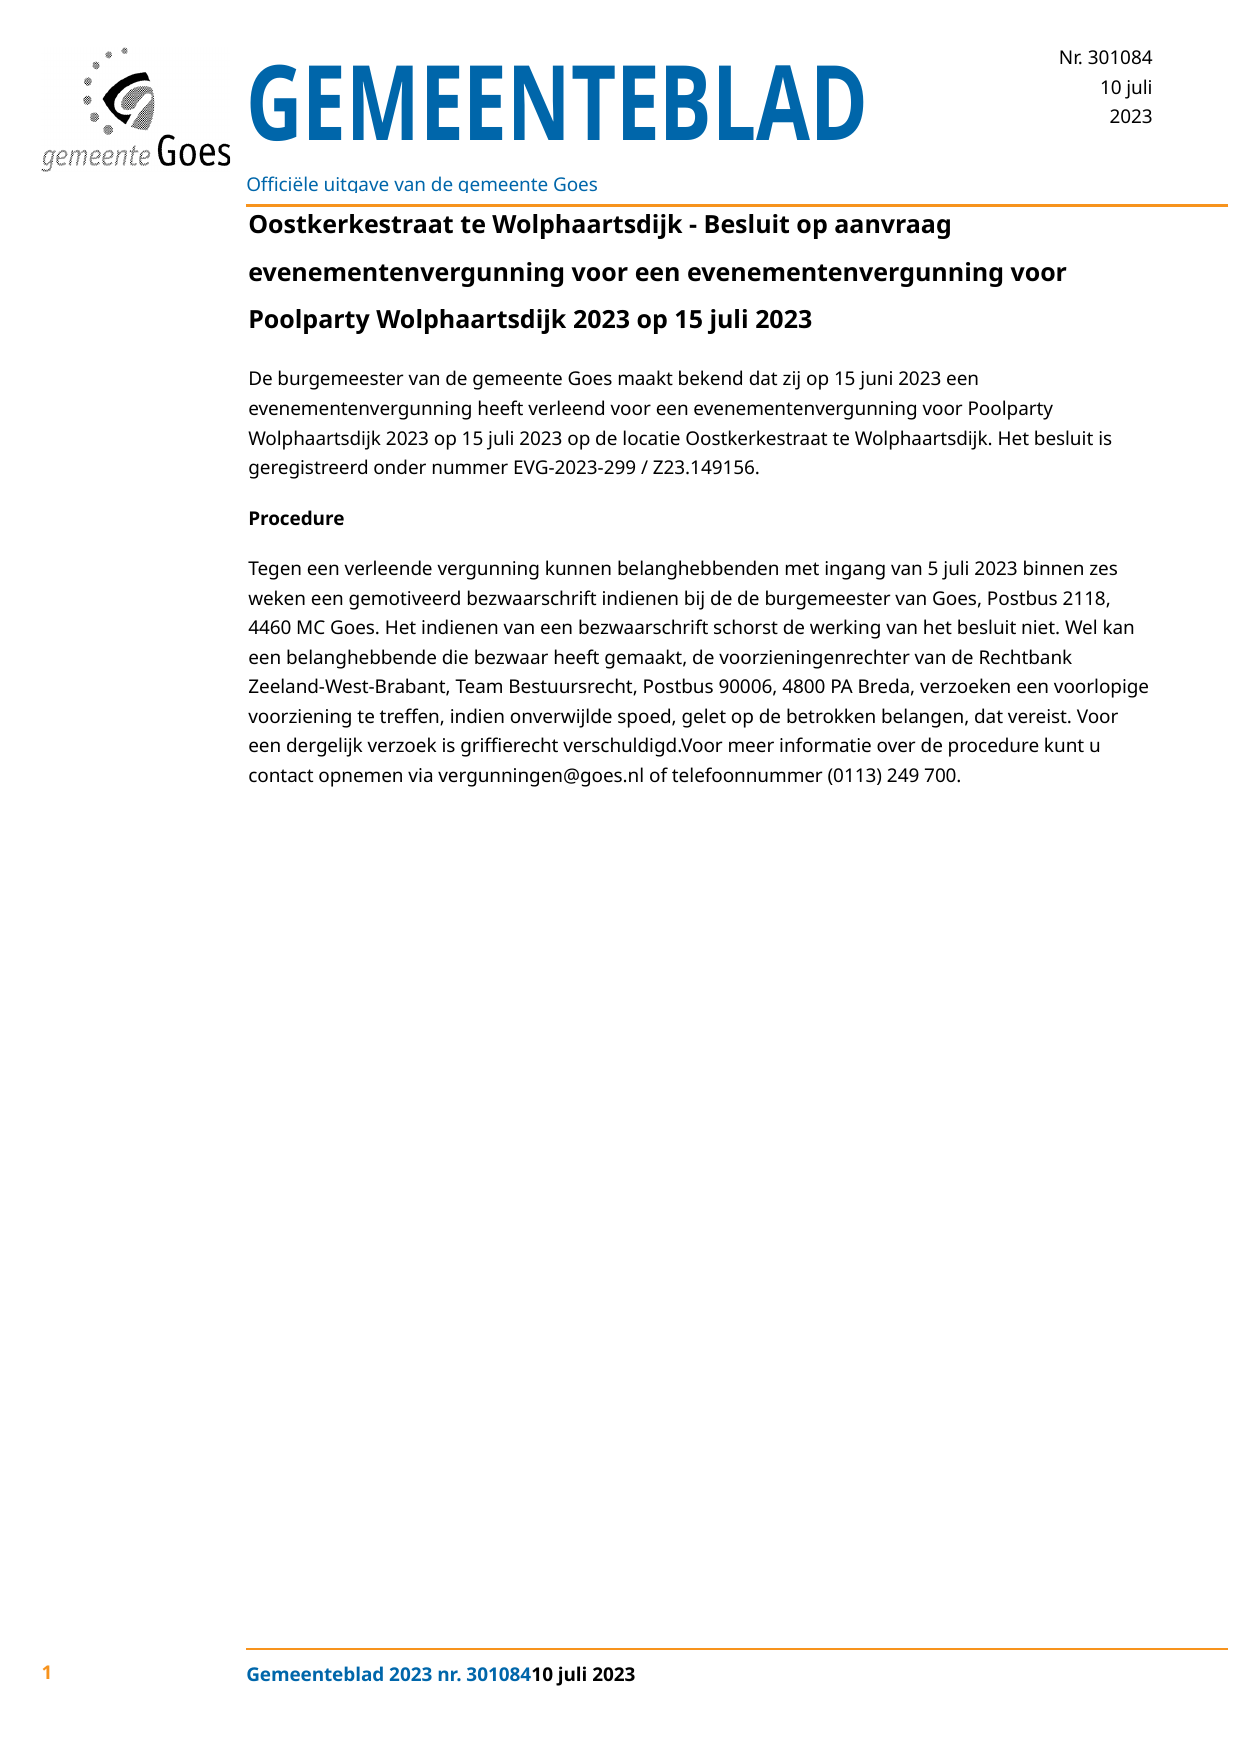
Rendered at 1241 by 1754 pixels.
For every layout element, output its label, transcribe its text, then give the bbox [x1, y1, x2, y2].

text Procedure [248, 505, 1152, 530]
text Tegen een verleende vergunning kunnen belanghebbenden met ingang van 5 juli 2023 binnen zes weken een gemotiveerd bezwaarschrift indienen bij de de burgemeester van Goes, Postbus 2118, 4460 MC Goes. Het indienen van een bezwaarschrift schorst de werking van het besluit niet. Wel kan een belanghebbende die bezwaar heeft gemaakt, de voorzieningenrechter van de Rechtbank Zeeland-West-Brabant, Team Bestuursrecht, Postbus 90006, 4800 PA Breda, verzoeken een voorlopige voorziening te treffen, indien onverwijlde spoed, gelet op de betrokken belangen, dat vereist. Voor een dergelijk verzoek is griffierecht verschuldigd.Voor meer informatie over de procedure kunt u contact opnemen via vergunningen@goes.nl of telefoonnummer (0113) 249 700. [248, 555, 1152, 788]
picture [41, 47, 231, 172]
text Oostkerkestraat te Wolphaartsdijk - Besluit op aanvraag evenementenvergunning voor een evenementenvergunning voor Poolparty Wolphaartsdijk 2023 op 15 juli 2023 [248, 207, 1152, 336]
text De burgemeester van de gemeente Goes maakt bekend dat zij op 15 juni 2023 een evenementenvergunning heeft verleend voor een evenementenvergunning voor Poolparty Wolphaartsdijk 2023 op 15 juli 2023 op de locatie Oostkerkestraat te Wolphaartsdijk. Het besluit is geregistreerd onder nummer EVG-2023-299 / Z23.149156. [248, 366, 1152, 480]
